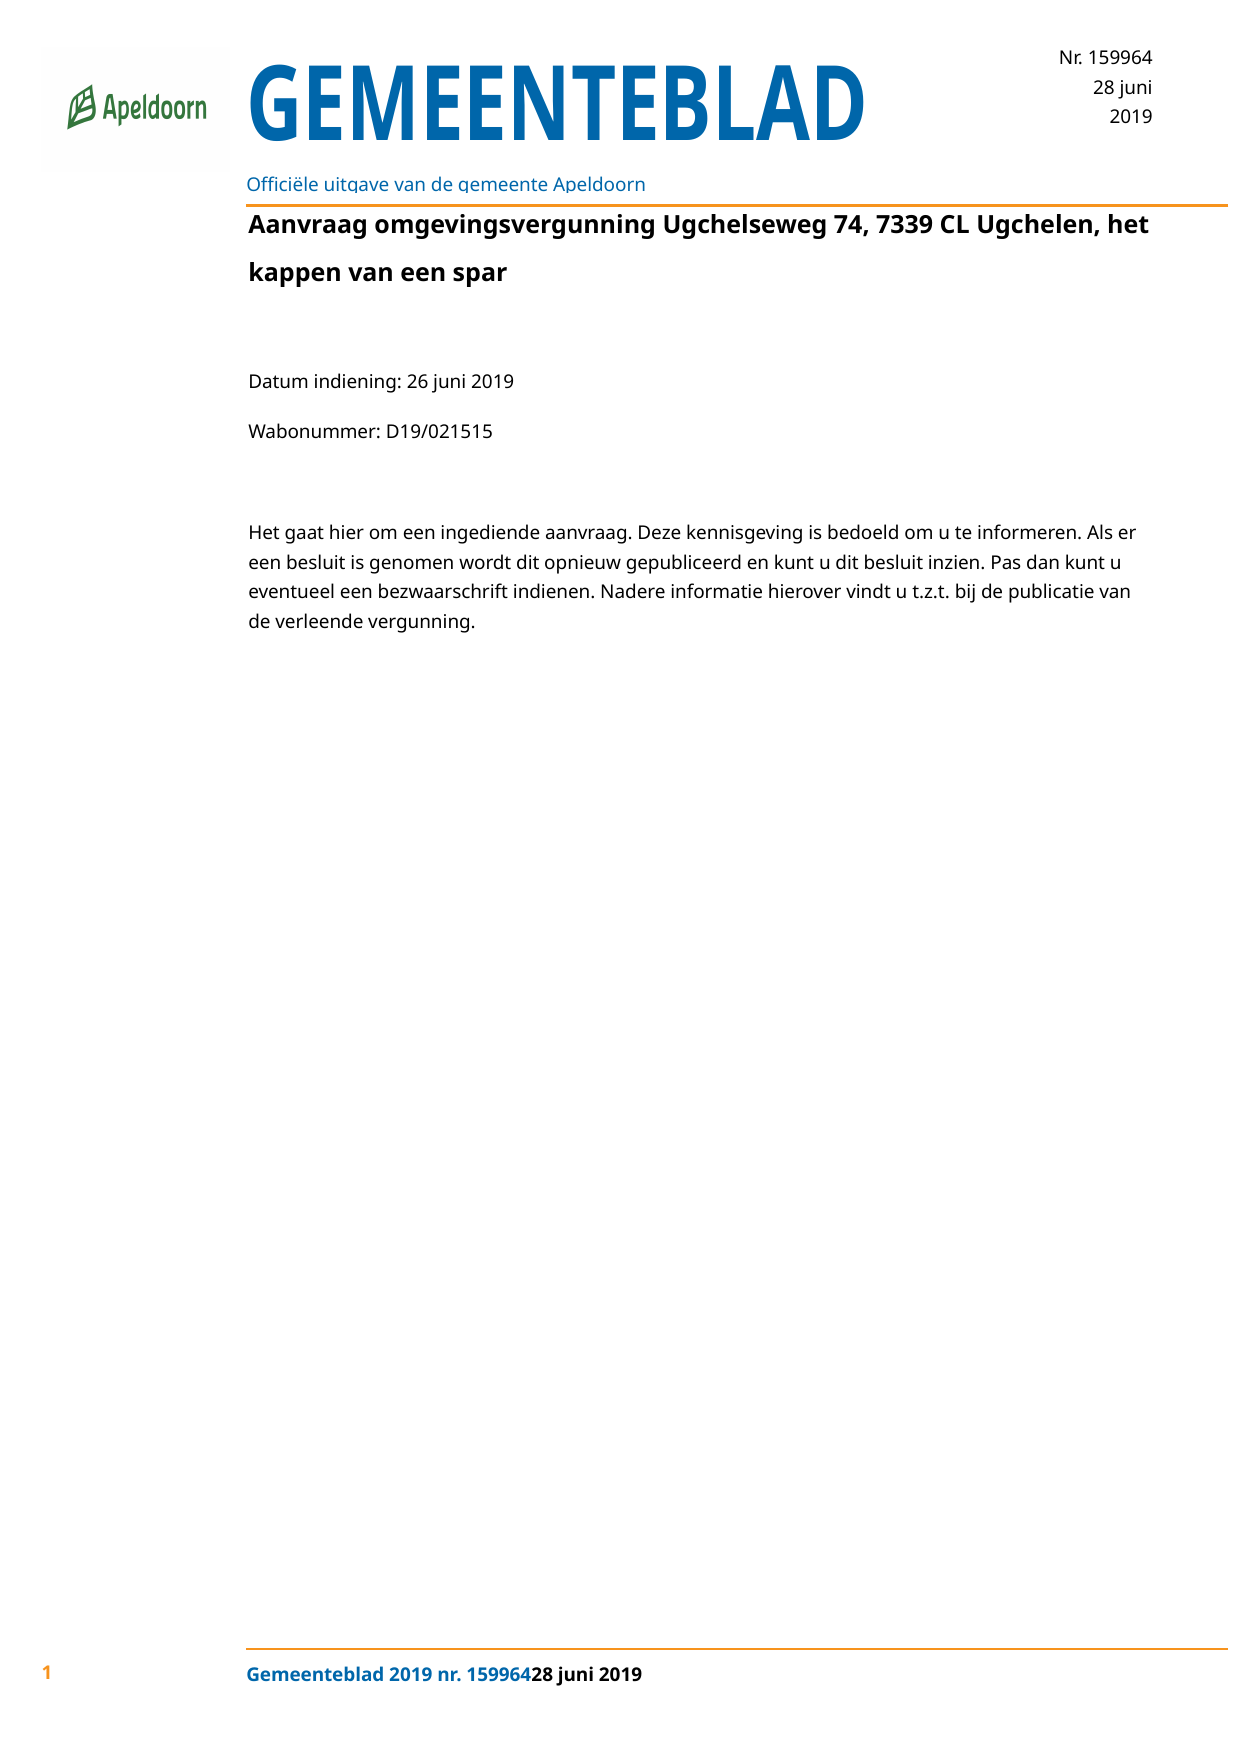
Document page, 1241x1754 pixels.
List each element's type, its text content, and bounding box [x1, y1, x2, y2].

text Wabonummer: D19/021515 [248, 419, 1152, 444]
text Datum indiening: 26 juni 2019 [248, 368, 1152, 394]
text Aanvraag omgevingsvergunning Ugchelseweg 74, 7339 CL Ugchelen, het kappen van een spar [248, 207, 1152, 288]
text Het gaat hier om een ingediende aanvraag. Deze kennisgeving is bedoeld om u te informeren. Als er een besluit is genomen wordt dit opnieuw gepubliceerd en kunt u dit besluit inzien. Pas dan kunt u eventueel een bezwaarschrift indienen. Nadere informatie hierover vindt u t.z.t. bij de publicatie van de verleende vergunning. [248, 519, 1152, 634]
picture [41, 47, 231, 172]
